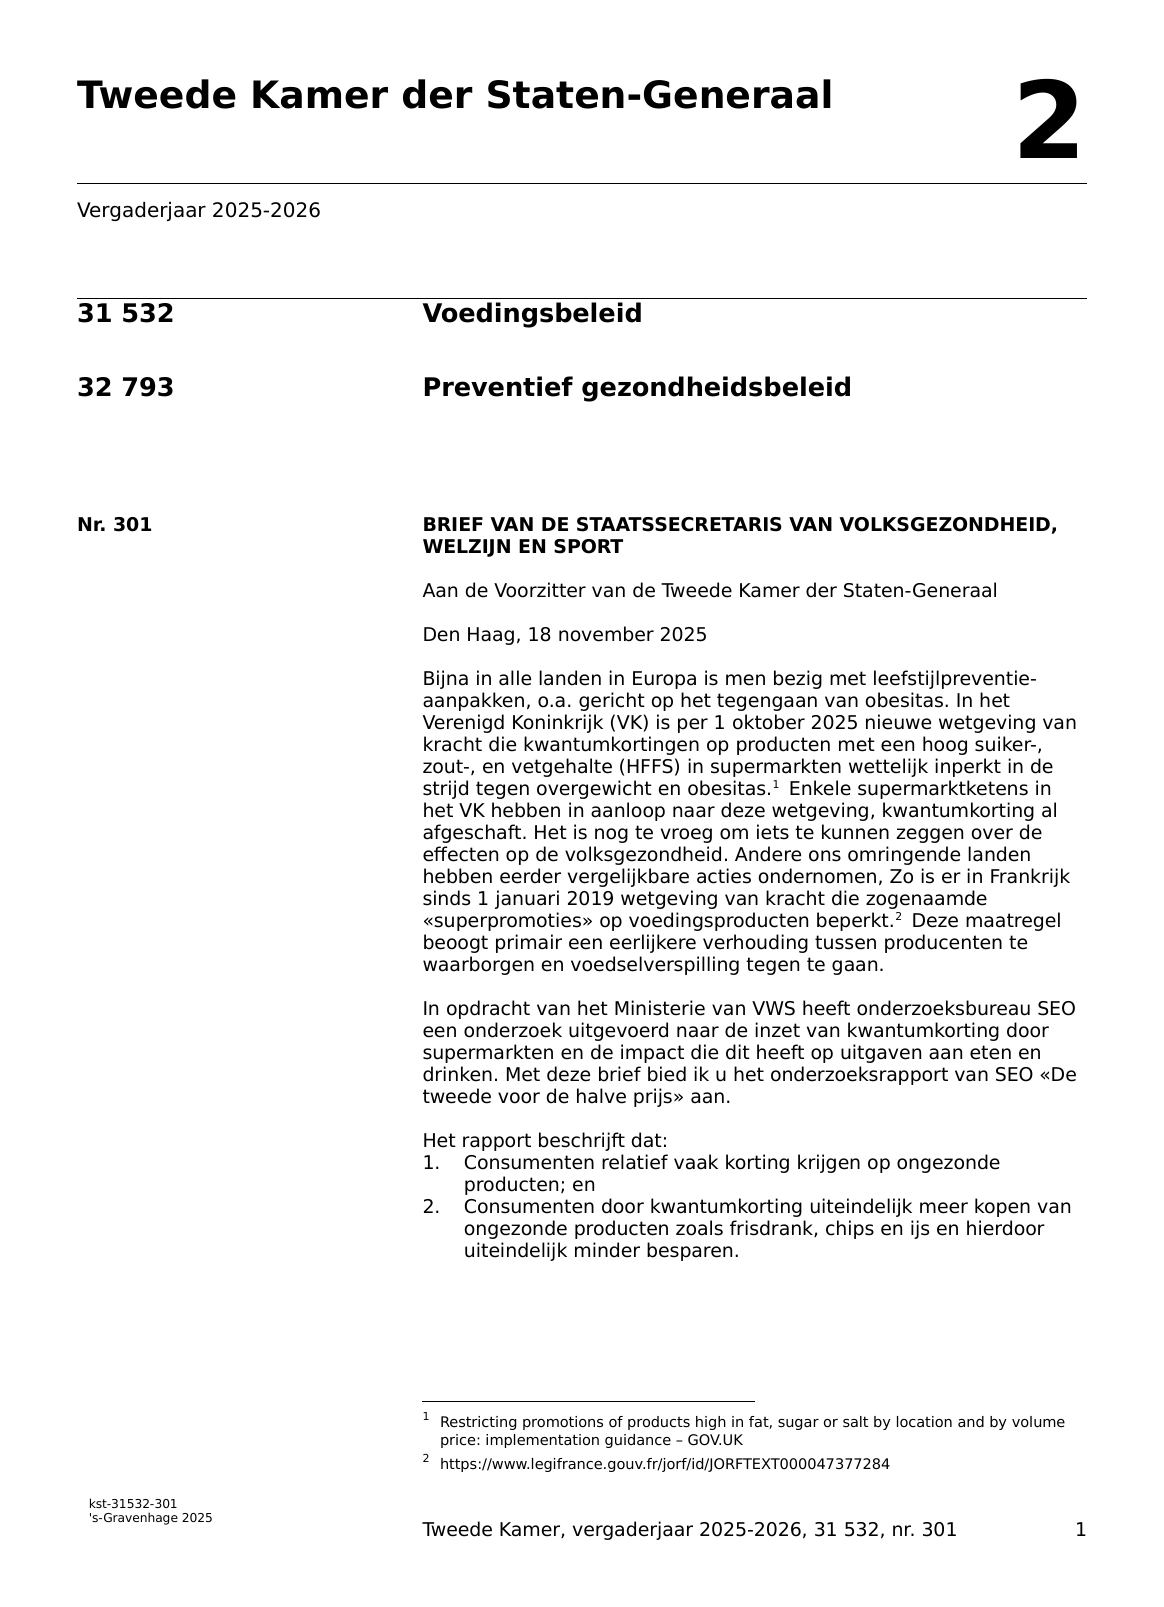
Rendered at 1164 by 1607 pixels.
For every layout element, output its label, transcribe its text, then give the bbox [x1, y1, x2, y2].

subtitle Nr. 301 BRIEF VAN DE STAATSSECRETARIS VAN VOLKSGEZONDHEID, WELZIJN EN SPORT [77, 514, 1087, 558]
text Bijna in alle landen in Europa is men bezig met leefstijlpreventie-aanpakken, o.a. gericht op het tegengaan van obesitas. In het Verenigd Koninkrijk (VK) is per 1 oktober 2025 nieuwe wetgeving van kracht die kwantumkortingen op producten met een hoog suiker-, zout-, en vetgehalte (HFFS) in supermarkten wettelijk inperkt in de strijd tegen overgewicht en obesitas. Enkele supermarktketens in het VK hebben in aanloop naar deze wetgeving, kwantumkorting al afgeschaft. Het is nog te vroeg om iets te kunnen zeggen over de effecten op de volksgezondheid. Andere ons omringende landen hebben eerder vergelijkbare acties ondernomen, Zo is er in Frankrijk sinds 1 januari 2019 wetgeving van kracht die zogenaamde «superpromoties» op voedingsproducten beperkt. Deze maatregel beoogt primair een eerlijkere verhouding tussen producenten te waarborgen en voedselverspilling tegen te gaan. [422, 668, 1087, 976]
table_cell Vergaderjaar 2025-2026 [77, 184, 1087, 298]
subtitle 32 793 Preventief gezondheidsbeleid [77, 373, 1087, 403]
text https://www.legifrance.gouv.fr/jorf/id/JORFTEXT000047377284 [422, 1452, 1087, 1474]
table_header 2 [886, 59, 1087, 183]
text kst-31532-301 [88, 1497, 323, 1511]
text In opdracht van het Ministerie van VWS heeft onderzoeksbureau SEO een onderzoek uitgevoerd naar de inzet van kwantumkorting door supermarkten en de impact die dit heeft op uitgaven aan eten en drinken. Met deze brief bied ik u het onderzoeksrapport van SEO «De tweede voor de halve prijs» aan. [422, 998, 1087, 1108]
text Den Haag, 18 november 2025 [422, 624, 1087, 646]
subtitle 31 532 Voedingsbeleid [77, 299, 1087, 329]
text Het rapport beschrijft dat: [422, 1130, 1087, 1152]
text 2. Consumenten door kwantumkorting uiteindelijk meer kopen van ongezonde producten zoals frisdrank, chips en ijs en hierdoor uiteindelijk minder besparen. [422, 1196, 1087, 1262]
text 1. Consumenten relatief vaak korting krijgen op ongezonde producten; en [422, 1152, 1087, 1196]
text 's-Gravenhage 2025 [88, 1511, 323, 1525]
table_header Tweede Kamer der Staten-Generaal [77, 59, 886, 183]
text Restricting promotions of products high in fat, sugar or salt by location and by volume price: implementation guidance – GOV.UK [422, 1410, 1087, 1449]
text Aan de Voorzitter van de Tweede Kamer der Staten-Generaal [422, 580, 1087, 602]
